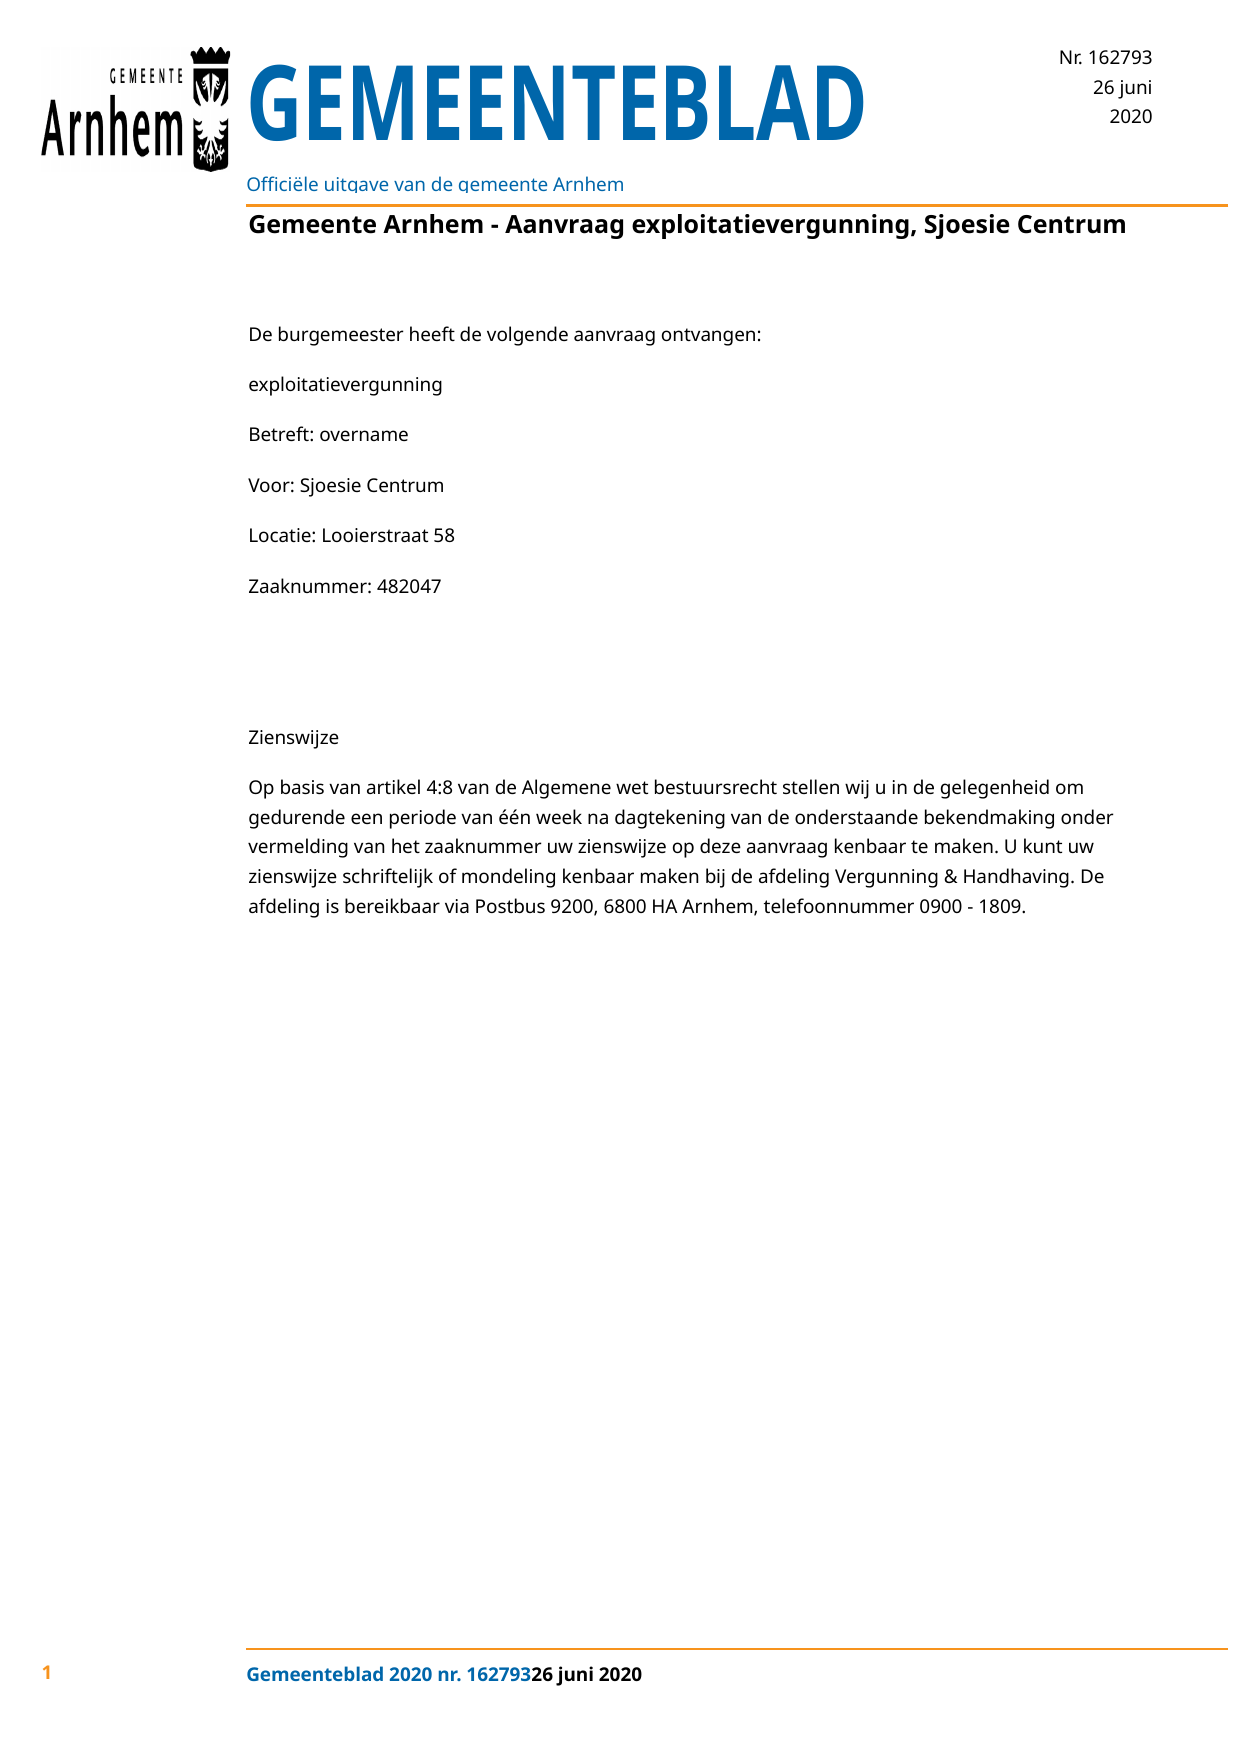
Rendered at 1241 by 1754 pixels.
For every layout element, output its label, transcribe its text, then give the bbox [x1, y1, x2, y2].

text Voor: Sjoesie Centrum [248, 472, 1152, 498]
text Gemeente Arnhem - Aanvraag exploitatievergunning, Sjoesie Centrum [248, 207, 1152, 241]
text De burgemeester heeft de volgende aanvraag ontvangen: [248, 321, 1152, 346]
picture [41, 47, 231, 172]
text Op basis van artikel 4:8 van de Algemene wet bestuursrecht stellen wij u in de gelegenheid om gedurende een periode van één week na dagtekening van de onderstaande bekendmaking onder vermelding van het zaaknummer uw zienswijze op deze aanvraag kenbaar te maken. U kunt uw zienswijze schriftelijk of mondeling kenbaar maken bij de afdeling Vergunning & Handhaving. De afdeling is bereikbaar via Postbus 9200, 6800 HA Arnhem, telefoonnummer 0900 - 1809. [248, 774, 1152, 918]
text Locatie: Looierstraat 58 [248, 522, 1152, 548]
text Zaaknummer: 482047 [248, 573, 1152, 598]
text Zienswijze [248, 724, 1152, 750]
text exploitatievergunning [248, 371, 1152, 397]
text Betreft: overname [248, 422, 1152, 447]
